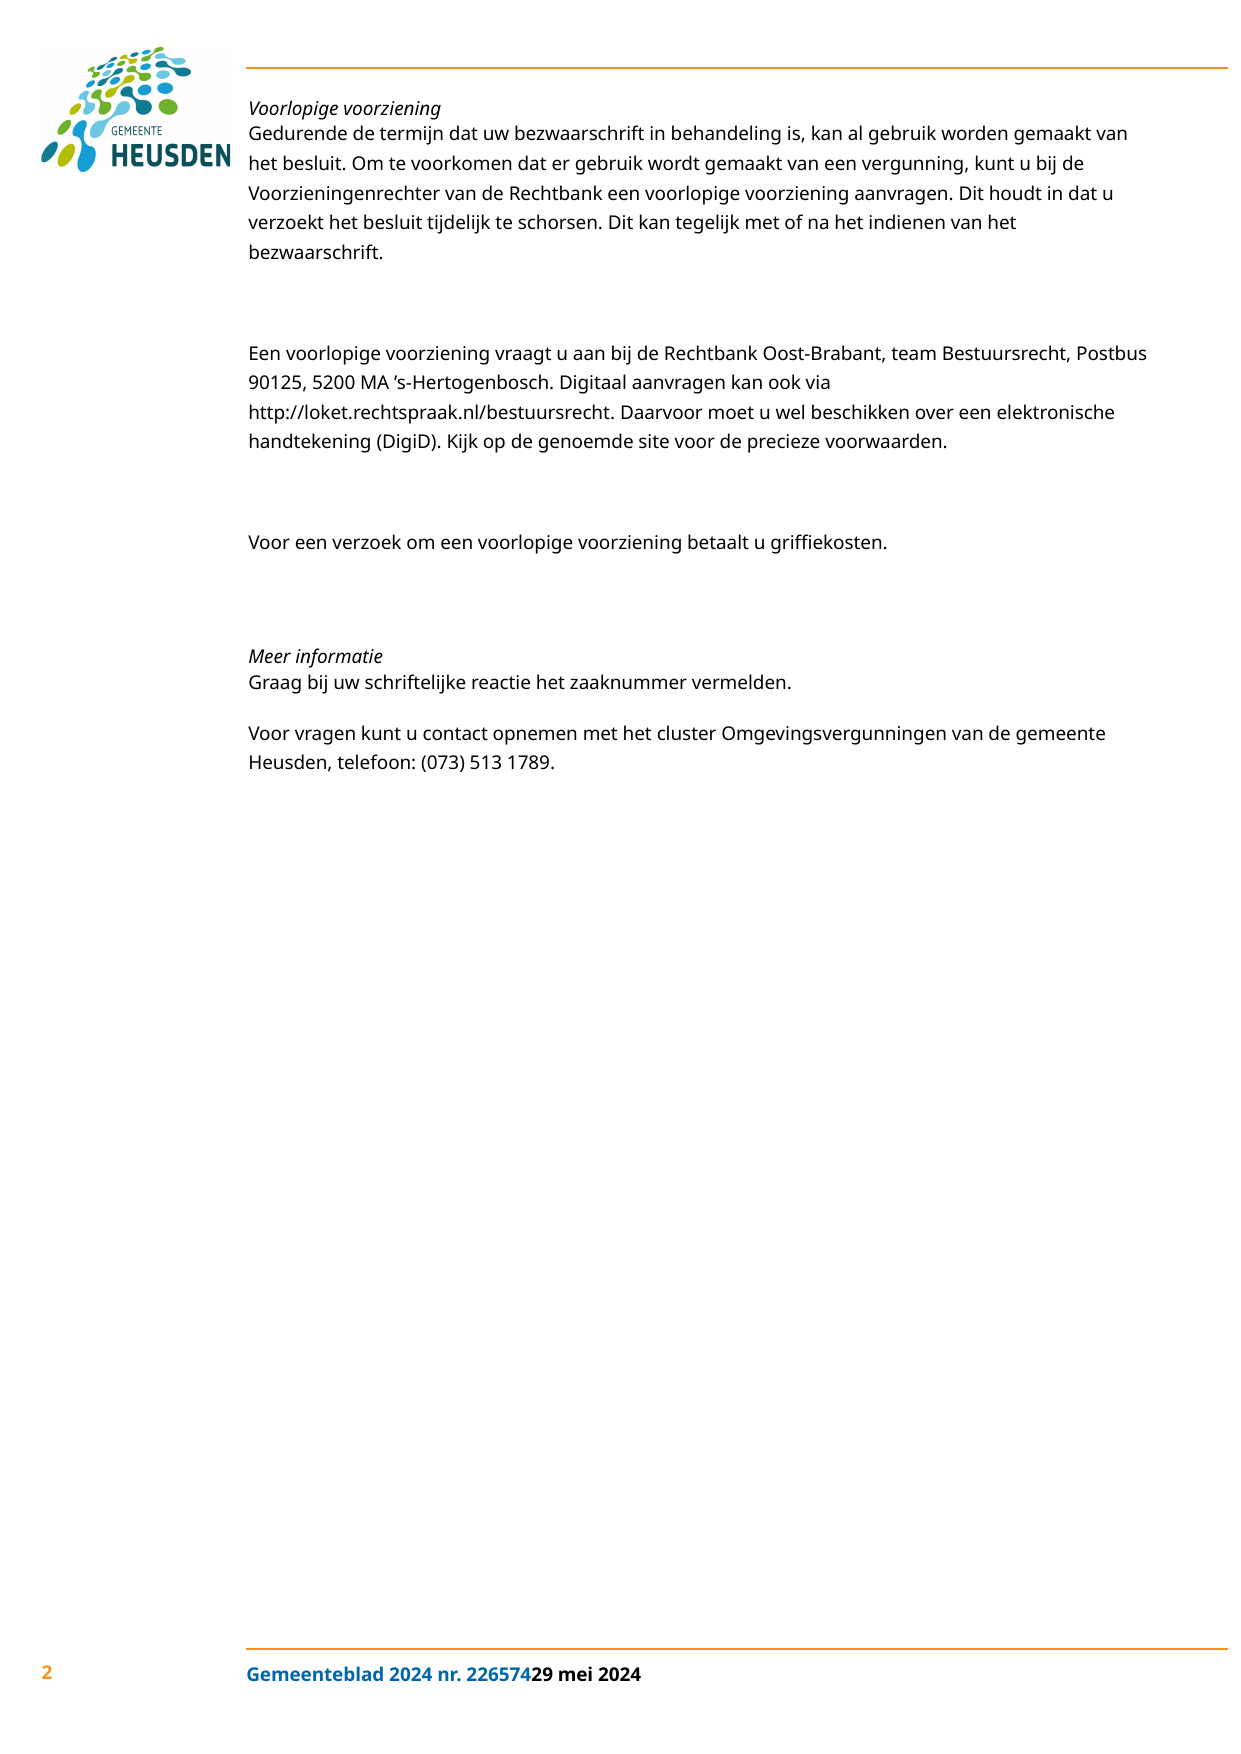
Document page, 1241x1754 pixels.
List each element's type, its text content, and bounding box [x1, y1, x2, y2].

text Meer informatie [248, 644, 1152, 669]
text Voorlopige voorziening [248, 95, 1152, 121]
text Voor vragen kunt u contact opnemen met het cluster Omgevingsvergunningen van de gemeente Heusden, telefoon: (073) 513 1789. [248, 720, 1152, 775]
text Gedurende de termijn dat uw bezwaarschrift in behandeling is, kan al gebruik worden gemaakt van het besluit. Om te voorkomen dat er gebruik wordt gemaakt van een vergunning, kunt u bij de Voorzieningenrechter van de Rechtbank een voorlopige voorziening aanvragen. Dit houdt in dat u verzoekt het besluit tijdelijk te schorsen. Dit kan tegelijk met of na het indienen van het bezwaarschrift. [248, 121, 1152, 264]
text Een voorlopige voorziening vraagt u aan bij de Rechtbank Oost-Brabant, team Bestuursrecht, Postbus 90125, 5200 MA ’s-Hertogenbosch. Digitaal aanvragen kan ook via http://loket.rechtspraak.nl/bestuursrecht. Daarvoor moet u wel beschikken over een elektronische handtekening (DigiD). Kijk op de genoemde site voor de precieze voorwaarden. [248, 340, 1152, 454]
text Voor een verzoek om een voorlopige voorziening betaalt u griffiekosten. [248, 529, 1152, 555]
text Graag bij uw schriftelijke reactie het zaaknummer vermelden. [248, 669, 1152, 695]
picture [41, 47, 231, 172]
